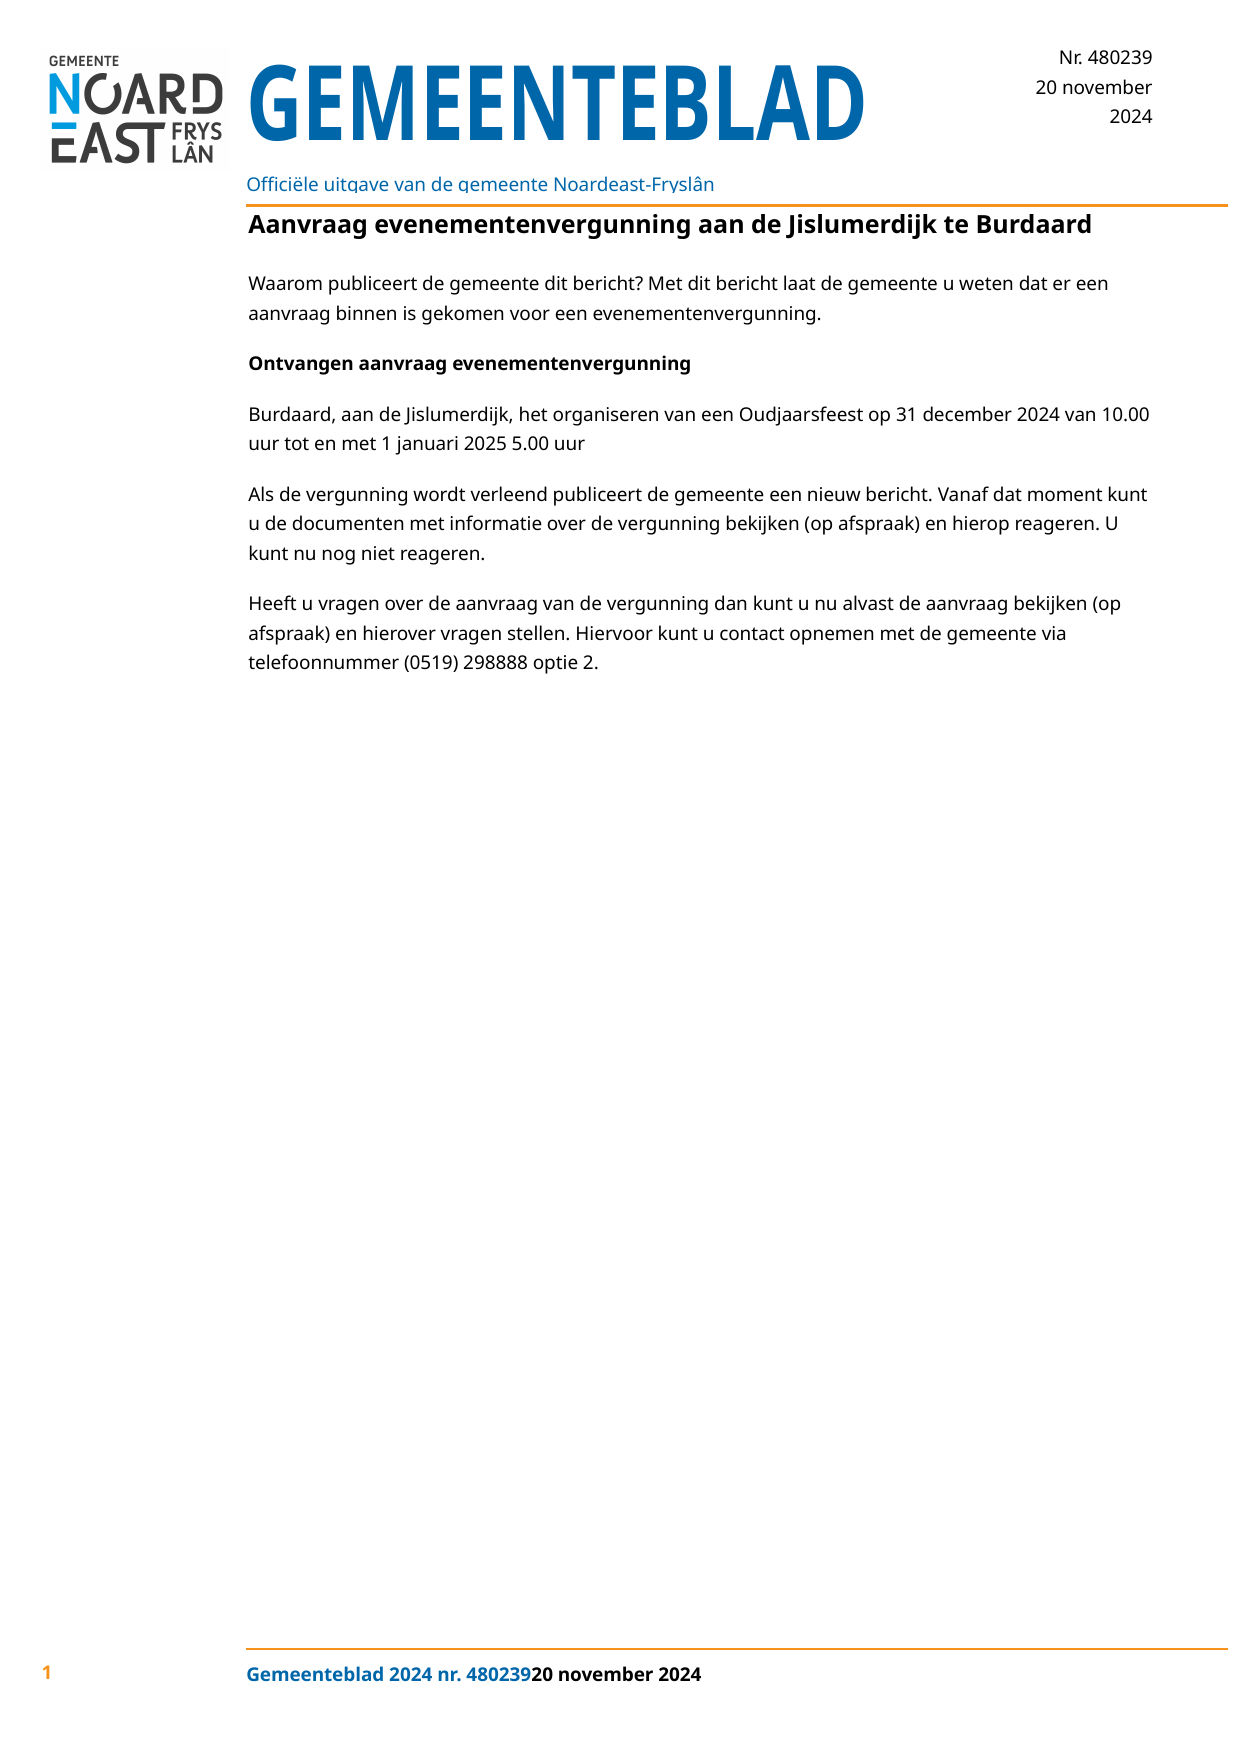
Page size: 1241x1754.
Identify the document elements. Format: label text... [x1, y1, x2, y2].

text Aanvraag evenementenvergunning aan de Jislumerdijk te Burdaard [248, 207, 1152, 241]
text Ontvangen aanvraag evenementenvergunning [248, 350, 1152, 376]
text Heeft u vragen over de aanvraag van de vergunning dan kunt u nu alvast de aanvraag bekijken (op afspraak) en hierover vragen stellen. Hiervoor kunt u contact opnemen met de gemeente via telefoonnummer (0519) 298888 optie 2. [248, 590, 1152, 675]
text Als de vergunning wordt verleend publiceert de gemeente een nieuw bericht. Vanaf dat moment kunt u de documenten met informatie over de vergunning bekijken (op afspraak) en hierop reageren. U kunt nu nog niet reageren. [248, 481, 1152, 566]
text Burdaard, aan de Jislumerdijk, het organiseren van een Oudjaarsfeest op 31 december 2024 van 10.00 uur tot en met 1 januari 2025 5.00 uur [248, 401, 1152, 456]
text Waarom publiceert de gemeente dit bericht? Met dit bericht laat de gemeente u weten dat er een aanvraag binnen is gekomen voor een evenementenvergunning. [248, 270, 1152, 326]
picture [41, 47, 231, 172]
